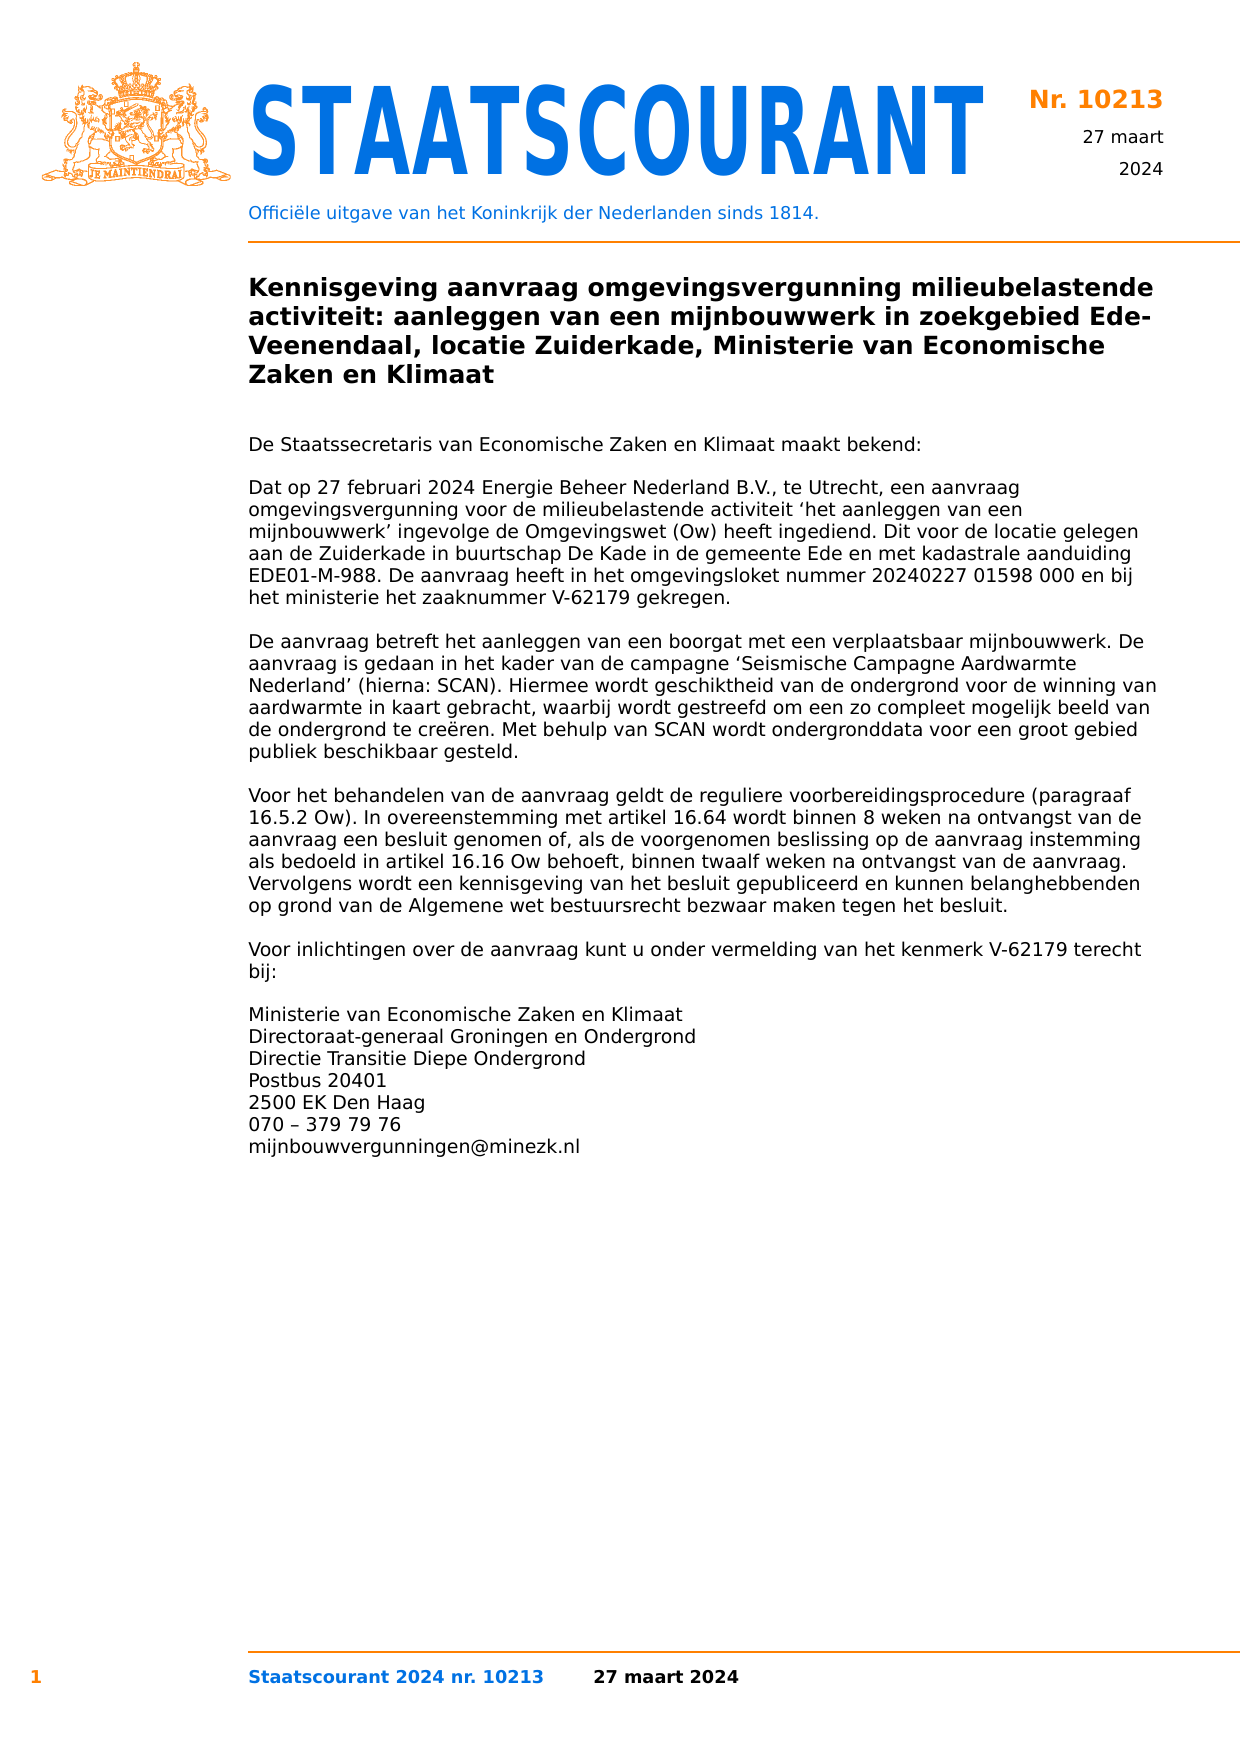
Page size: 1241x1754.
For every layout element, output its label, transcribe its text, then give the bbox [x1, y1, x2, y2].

text Voor het behandelen van de aanvraag geldt de reguliere voorbereidingsprocedure (paragraaf 16.5.2 Ow). In overeenstemming met artikel 16.64 wordt binnen 8 weken na ontvangst van de aanvraag een besluit genomen of, als de voorgenomen beslissing op de aanvraag instemming als bedoeld in artikel 16.16 Ow behoeft, binnen twaalf weken na ontvangst van de aanvraag. Vervolgens wordt een kennisgeving van het besluit gepubliceerd en kunnen belanghebbenden op grond van de Algemene wet bestuursrecht bezwaar maken tegen het besluit. [248, 785, 1163, 917]
text Ministerie van Economische Zaken en Klimaat [248, 1004, 1163, 1026]
subtitle Kennisgeving aanvraag omgevingsvergunning milieubelastende activiteit: aanleggen van een mijnbouwwerk in zoekgebied Ede-Veenendaal, locatie Zuiderkade, Ministerie van Economische Zaken en Klimaat [248, 273, 1163, 390]
table_cell Officiële uitgave van het Koninkrijk der Nederlanden sinds 1814. [248, 203, 1240, 241]
text Directoraat-generaal Groningen en Ondergrond [248, 1026, 1163, 1048]
text De Staatssecretaris van Economische Zaken en Klimaat maakt bekend: [248, 433, 1163, 455]
text Dat op 27 februari 2024 Energie Beheer Nederland B.V., te Utrecht, een aanvraag omgevingsvergunning voor de milieubelastende activiteit ‘het aanleggen van een mijnbouwwerk’ ingevolge de Omgevingswet (Ow) heeft ingediend. Dit voor de locatie gelegen aan de Zuiderkade in buurtschap De Kade in de gemeente Ede en met kadastrale aanduiding EDE01-M-988. De aanvraag heeft in het omgevingsloket nummer 20240227 01598 000 en bij het ministerie het zaaknummer V-62179 gekregen. [248, 477, 1163, 609]
text De aanvraag betreft het aanleggen van een boorgat met een verplaatsbaar mijnbouwwerk. De aanvraag is gedaan in het kader van de campagne ‘Seismische Campagne Aardwarmte Nederland’ (hierna: SCAN). Hiermee wordt geschiktheid van de ondergrond voor de winning van aardwarmte in kaart gebracht, waarbij wordt gestreefd om een zo compleet mogelijk beeld van de ondergrond te creëren. Met behulp van SCAN wordt ondergronddata voor een groot gebied publiek beschikbaar gesteld. [248, 631, 1163, 763]
picture [41, 62, 231, 186]
text mijnbouwvergunningen@minezk.nl [248, 1136, 1163, 1158]
table_cell 2024 [998, 153, 1240, 203]
table_header [25, 62, 248, 241]
table_header STAATSCOURANT [248, 62, 998, 203]
table_cell 27 maart [998, 121, 1240, 153]
text Voor inlichtingen over de aanvraag kunt u onder vermelding van het kenmerk V-62179 terecht bij: [248, 938, 1163, 982]
text Directie Transitie Diepe Ondergrond [248, 1048, 1163, 1070]
text Postbus 20401 [248, 1070, 1163, 1092]
text 070 – 379 79 76 [248, 1114, 1163, 1136]
text 2500 EK Den Haag [248, 1092, 1163, 1114]
table_header Nr. 10213 [998, 62, 1240, 121]
